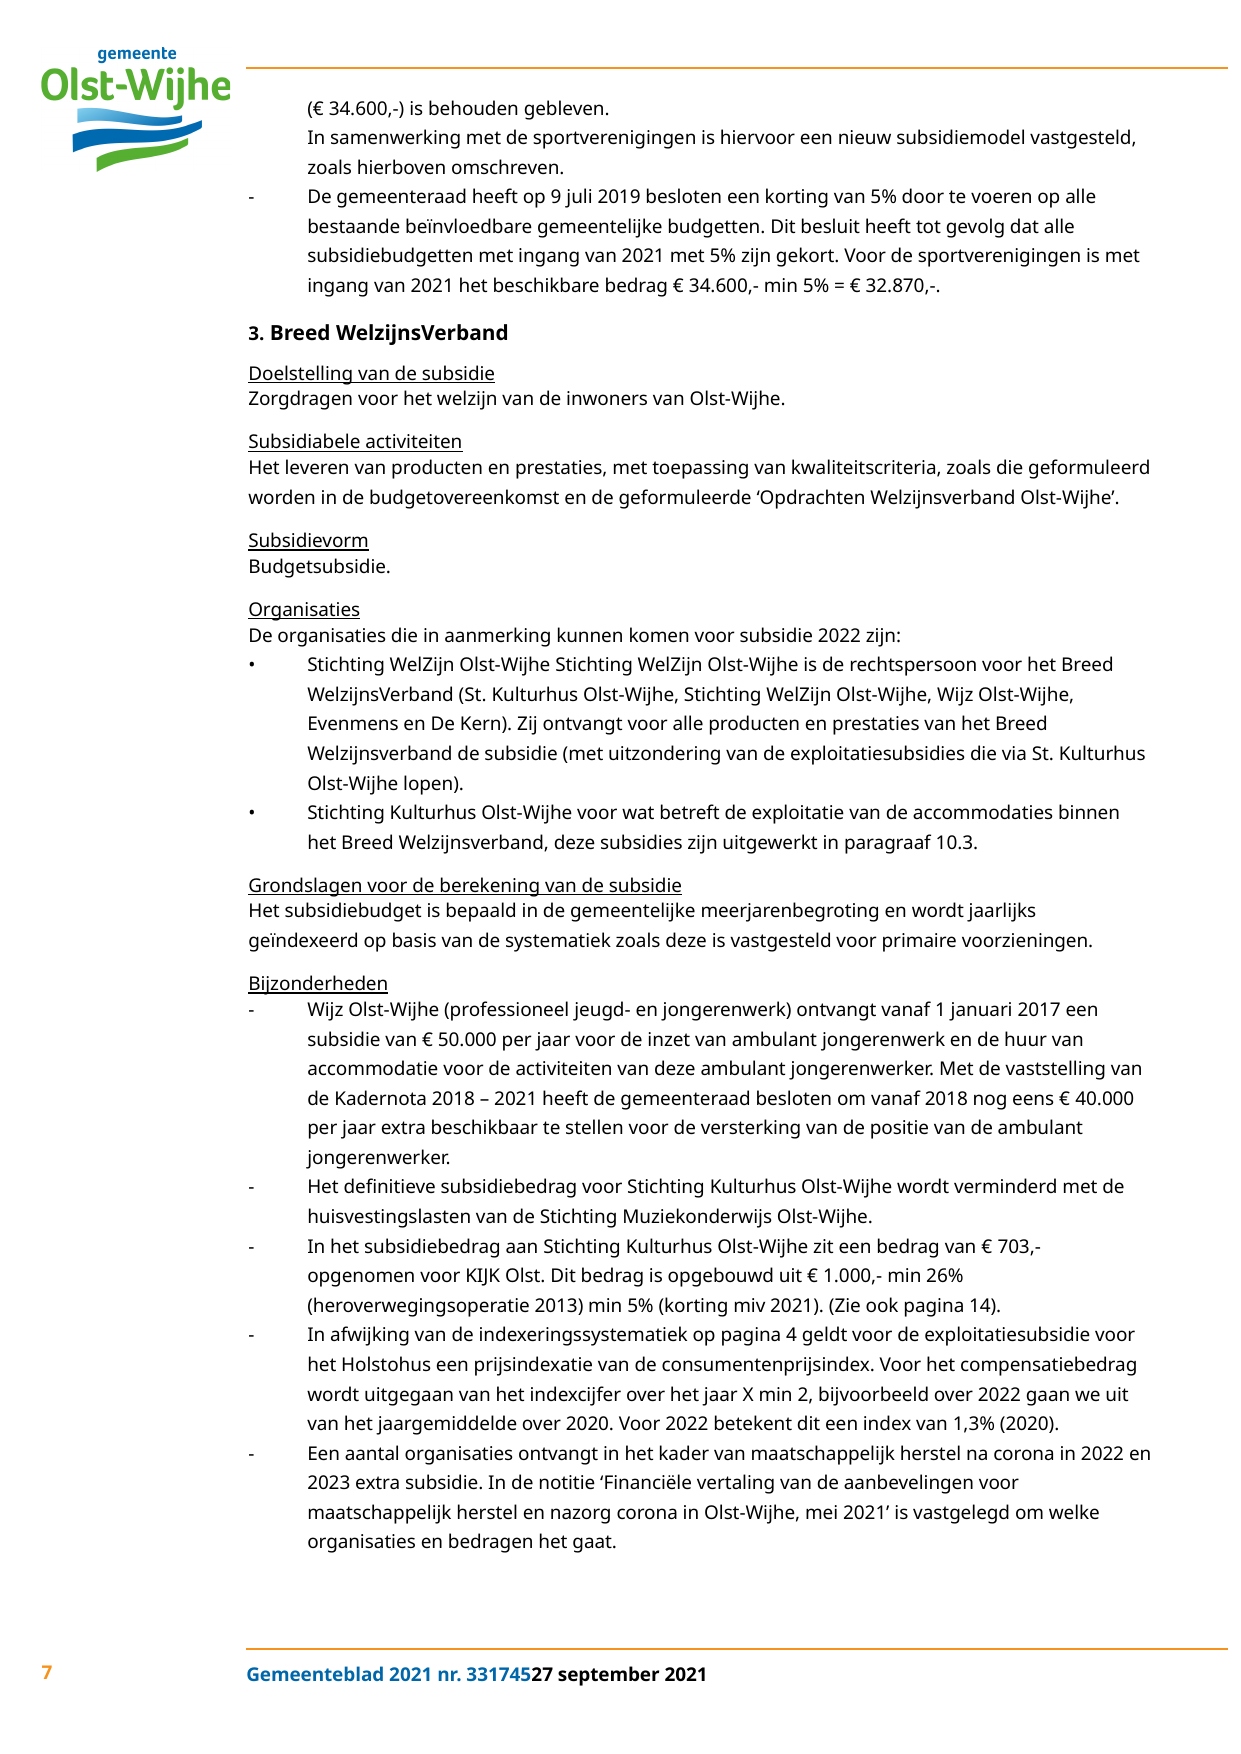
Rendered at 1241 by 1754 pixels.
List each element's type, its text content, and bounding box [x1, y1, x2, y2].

text Het subsidiebudget is bepaald in de gemeentelijke meerjarenbegroting en wordt jaarlijks geïndexeerd op basis van de systematiek zoals deze is vastgesteld voor primaire voorzieningen. [248, 898, 1152, 953]
text Organisaties [248, 596, 1152, 622]
list Een aantal organisaties ontvangt in het kader van maatschappelijk herstel na corona in 2022 en 2023 extra subsidie. In de notitie ‘Financiële vertaling van de aanbevelingen voor maatschappelijk herstel en nazorg corona in Olst-Wijhe, mei 2021’ is vastgelegd om welke organisaties en bedragen het gaat. [248, 1440, 1152, 1554]
text Subsidievorm [248, 527, 1152, 553]
list In het subsidiebedrag aan Stichting Kulturhus Olst-Wijhe zit een bedrag van € 703,- opgenomen voor KIJK Olst. Dit bedrag is opgebouwd uit € 1.000,- min 26% (heroverwegingsoperatie 2013) min 5% (korting miv 2021). (Zie ook pagina 14). [248, 1233, 1152, 1318]
picture [41, 47, 231, 172]
text Grondslagen voor de berekening van de subsidie [248, 872, 1152, 898]
text Subsidiabele activiteiten [248, 429, 1152, 454]
text De organisaties die in aanmerking kunnen komen voor subsidie 2022 zijn: [248, 622, 1152, 647]
list In samenwerking met de sportverenigingen is hiervoor een nieuw subsidiemodel vastgesteld, zoals hierboven omschreven. [248, 124, 1152, 180]
list In afwijking van de indexeringssystematiek op pagina 4 geldt voor de exploitatiesubsidie voor het Holstohus een prijsindexatie van de consumentenprijsindex. Voor het compensatiebedrag wordt uitgegaan van het indexcijfer over het jaar X min 2, bijvoorbeeld over 2022 gaan we uit van het jaargemiddelde over 2020. Voor 2022 betekent dit een index van 1,3% (2020). [248, 1322, 1152, 1436]
list Het definitieve subsidiebedrag voor Stichting Kulturhus Olst-Wijhe wordt verminderd met de huisvestingslasten van de Stichting Muziekonderwijs Olst-Wijhe. [248, 1174, 1152, 1229]
list (€ 34.600,-) is behouden gebleven. [248, 95, 1152, 121]
text Budgetsubsidie. [248, 553, 1152, 579]
list Wijz Olst-Wijhe (professioneel jeugd- en jongerenwerk) ontvangt vanaf 1 januari 2017 een subsidie van € 50.000 per jaar voor de inzet van ambulant jongerenwerk en de huur van accommodatie voor de activiteiten van deze ambulant jongerenwerker. Met de vaststelling van de Kadernota 2018 – 2021 heeft de gemeenteraad besloten om vanaf 2018 nog eens € 40.000 per jaar extra beschikbaar te stellen voor de versterking van de positie van de ambulant jongerenwerker. [248, 996, 1152, 1170]
text 3. Breed WelzijnsVerband [248, 318, 1152, 346]
text Bijzonderheden [248, 970, 1152, 996]
text Doelstelling van de subsidie [248, 360, 1152, 386]
text Het leveren van producten en prestaties, met toepassing van kwaliteitscriteria, zoals die geformuleerd worden in de budgetovereenkomst en de geformuleerde ‘Opdrachten Welzijnsverband Olst-Wijhe’. [248, 454, 1152, 510]
list Stichting Kulturhus Olst-Wijhe voor wat betreft de exploitatie van de accommodaties binnen het Breed Welzijnsverband, deze subsidies zijn uitgewerkt in paragraaf 10.3. [248, 799, 1152, 854]
list Stichting WelZijn Olst-Wijhe Stichting WelZijn Olst-Wijhe is de rechtspersoon voor het Breed WelzijnsVerband (St. Kulturhus Olst-Wijhe, Stichting WelZijn Olst-Wijhe, Wijz Olst-Wijhe, Evenmens en De Kern). Zij ontvangt voor alle producten en prestaties van het Breed Welzijnsverband de subsidie (met uitzondering van de exploitatiesubsidies die via St. Kulturhus Olst-Wijhe lopen). [248, 651, 1152, 795]
text Zorgdragen voor het welzijn van de inwoners van Olst-Wijhe. [248, 386, 1152, 411]
list De gemeenteraad heeft op 9 juli 2019 besloten een korting van 5% door te voeren op alle bestaande beïnvloedbare gemeentelijke budgetten. Dit besluit heeft tot gevolg dat alle subsidiebudgetten met ingang van 2021 met 5% zijn gekort. Voor de sportverenigingen is met ingang van 2021 het beschikbare bedrag € 34.600,- min 5% = € 32.870,-. [248, 183, 1152, 298]
